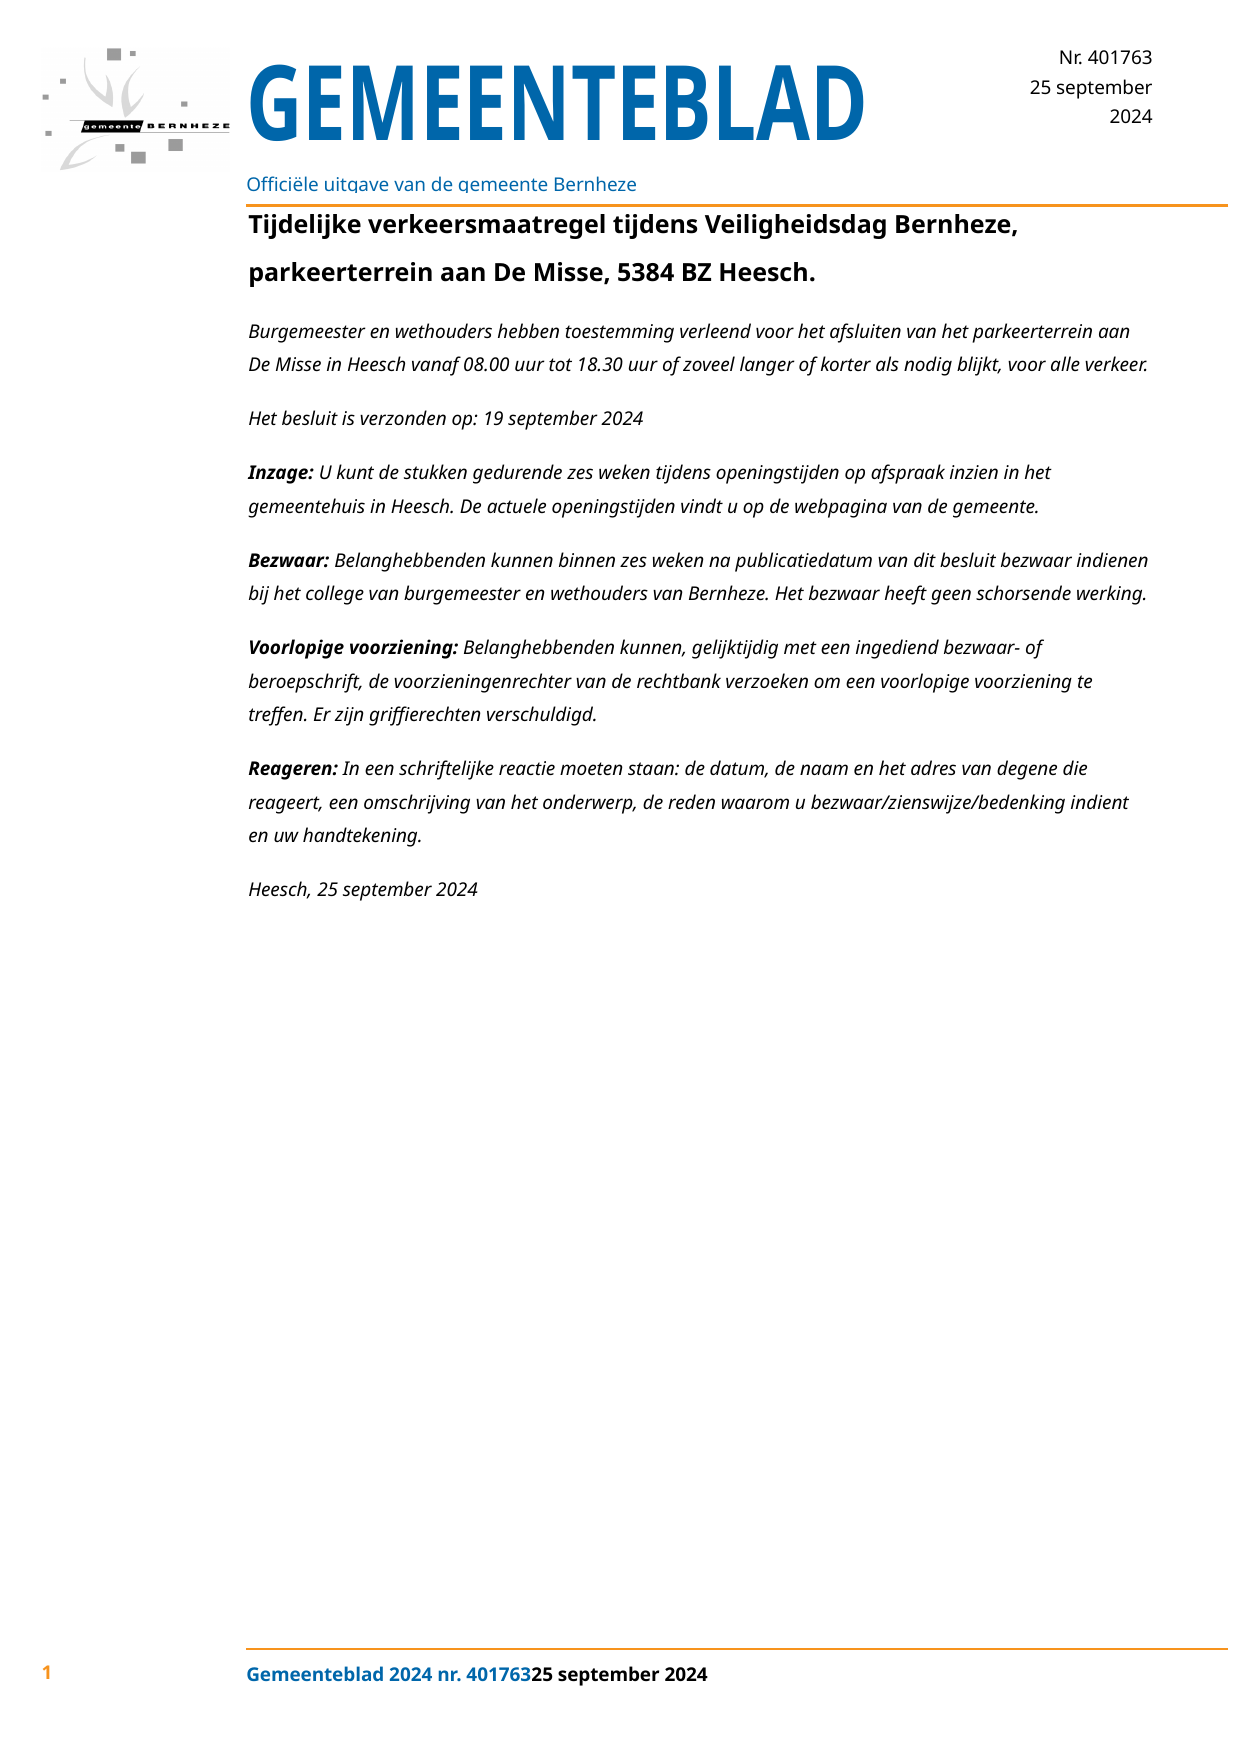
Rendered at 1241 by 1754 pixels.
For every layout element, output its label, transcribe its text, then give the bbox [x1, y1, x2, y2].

picture [41, 47, 231, 172]
text Bezwaar: Belanghebbenden kunnen binnen zes weken na publicatiedatum van dit besluit bezwaar indienen bij het college van burgemeester en wethouders van Bernheze. Het bezwaar heeft geen schorsende werking. [248, 547, 1152, 606]
text Voorlopige voorziening: Belanghebbenden kunnen, gelijktijdig met een ingediend bezwaar- of beroepschrift, de voorzieningenrechter van de rechtbank verzoeken om een voorlopige voorziening te treffen. Er zijn griffierechten verschuldigd. [248, 634, 1152, 727]
text Het besluit is verzonden op: 19 september 2024 [248, 405, 1152, 431]
text Burgemeester en wethouders hebben toestemming verleend voor het afsluiten van het parkeerterrein aan De Misse in Heesch vanaf 08.00 uur tot 18.30 uur of zoveel langer of korter als nodig blijkt, voor alle verkeer. [248, 318, 1152, 377]
text Reageren: In een schriftelijke reactie moeten staan: de datum, de naam en het adres van degene die reageert, een omschrijving van het onderwerp, de reden waarom u bezwaar/zienswijze/bedenking indient en uw handtekening. [248, 755, 1152, 848]
text Inzage: U kunt de stukken gedurende zes weken tijdens openingstijden op afspraak inzien in het gemeentehuis in Heesch. De actuele openingstijden vindt u op de webpagina van de gemeente. [248, 459, 1152, 519]
text Tijdelijke verkeersmaatregel tijdens Veiligheidsdag Bernheze, parkeerterrein aan De Misse, 5384 BZ Heesch. [248, 207, 1152, 288]
text Heesch, 25 september 2024 [248, 876, 1152, 902]
